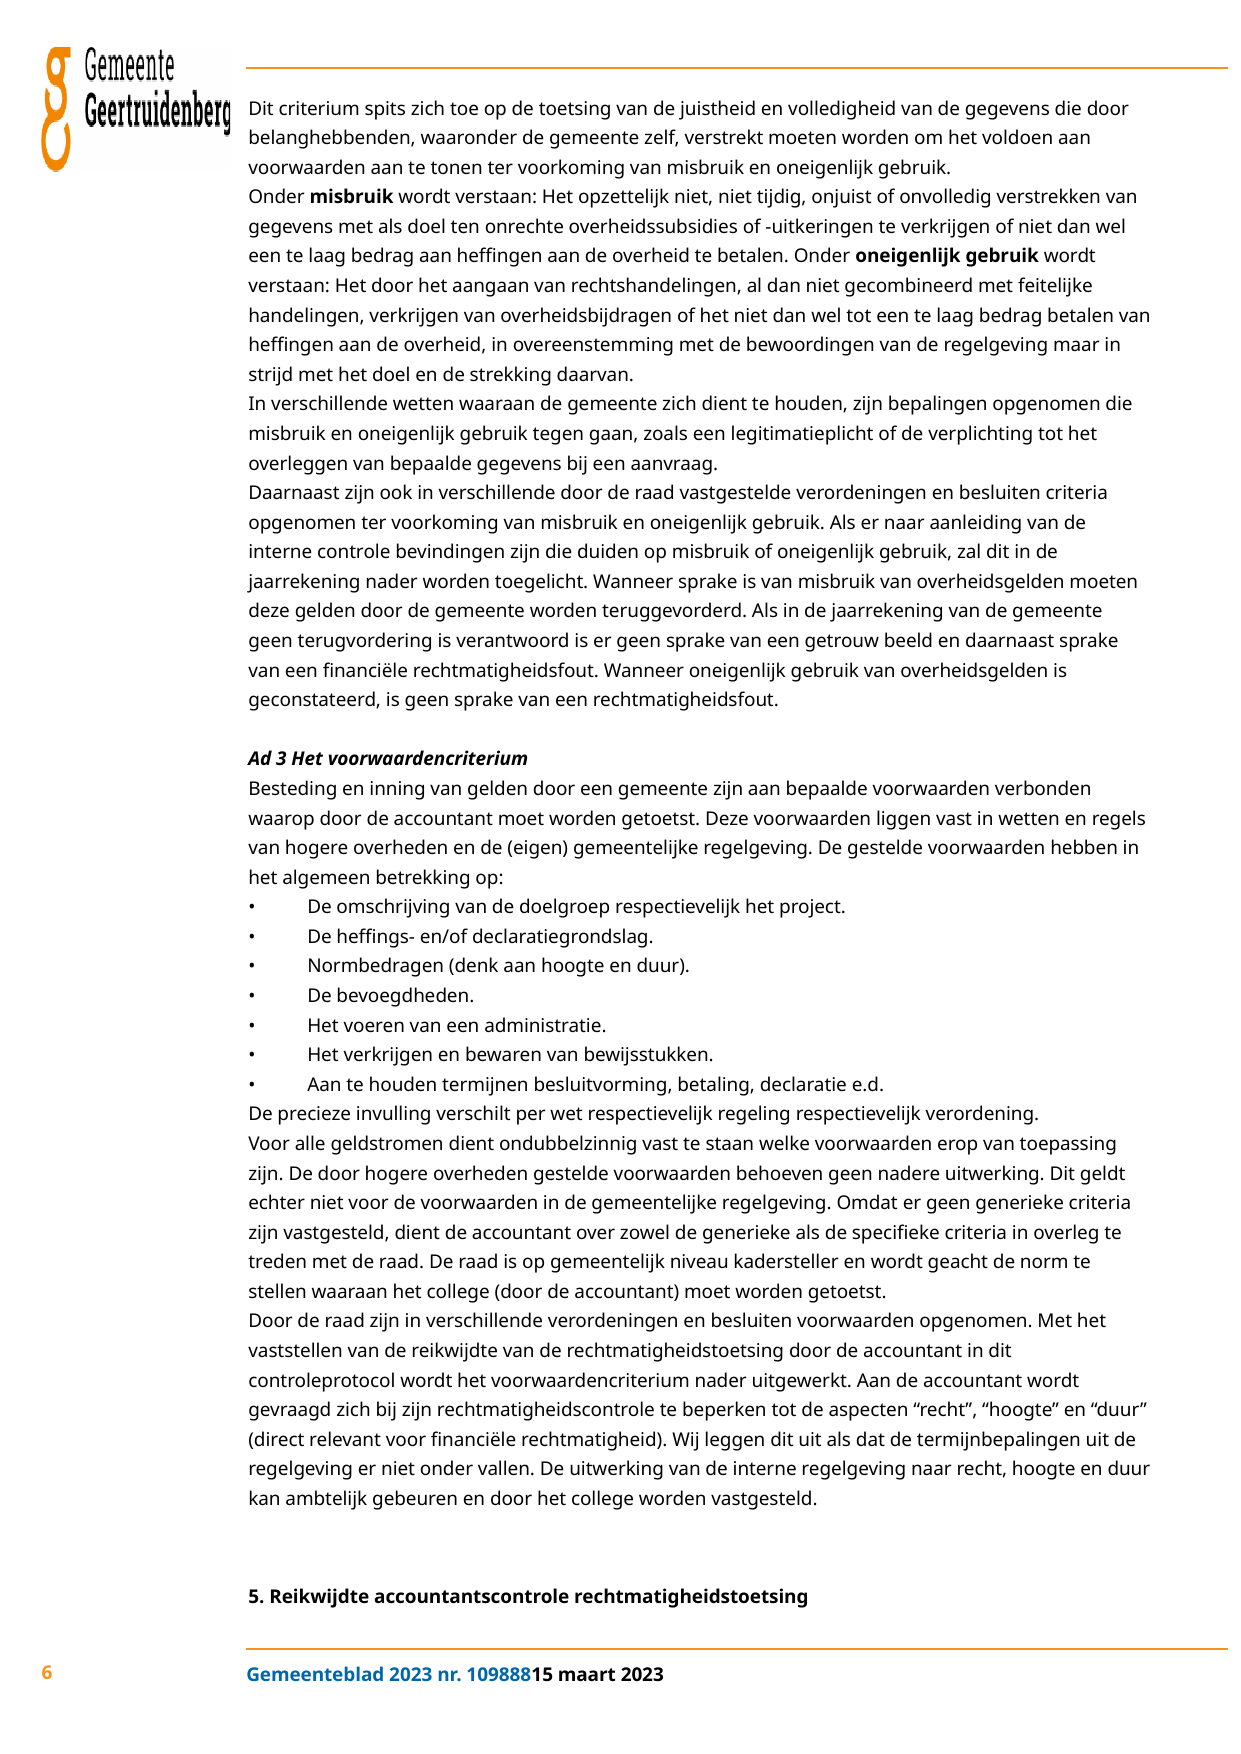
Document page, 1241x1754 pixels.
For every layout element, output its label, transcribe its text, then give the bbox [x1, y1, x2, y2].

text Door de raad zijn in verschillende verordeningen en besluiten voorwaarden opgenomen. Met het vaststellen van de reikwijdte van de rechtmatigheidstoetsing door de accountant in dit controleprotocol wordt het voorwaardencriterium nader uitgewerkt. Aan de accountant wordt gevraagd zich bij zijn rechtmatigheidscontrole te beperken tot de aspecten “recht”, “hoogte” en “duur” (direct relevant voor financiële rechtmatigheid). Wij leggen dit uit als dat de termijnbepalingen uit de regelgeving er niet onder vallen. De uitwerking van de interne regelgeving naar recht, hoogte en duur kan ambtelijk gebeuren en door het college worden vastgesteld. [248, 1308, 1152, 1511]
text Besteding en inning van gelden door een gemeente zijn aan bepaalde voorwaarden verbonden waarop door de accountant moet worden getoetst. Deze voorwaarden liggen vast in wetten en regels van hogere overheden en de (eigen) gemeentelijke regelgeving. De gestelde voorwaarden hebben in het algemeen betrekking op: [248, 775, 1152, 890]
list Normbedragen (denk aan hoogte en duur). [248, 953, 1152, 978]
list Het voeren van een administratie. [248, 1012, 1152, 1038]
picture [41, 47, 231, 172]
text Voor alle geldstromen dient ondubbelzinnig vast te staan welke voorwaarden erop van toepassing zijn. De door hogere overheden gestelde voorwaarden behoeven geen nadere uitwerking. Dit geldt echter niet voor de voorwaarden in de gemeentelijke regelgeving. Omdat er geen generieke criteria zijn vastgesteld, dient de accountant over zowel de generieke als de specifieke criteria in overleg te treden met de raad. De raad is op gemeentelijk niveau kadersteller en wordt geacht de norm te stellen waaraan het college (door de accountant) moet worden getoetst. [248, 1130, 1152, 1304]
list Aan te houden termijnen besluitvorming, betaling, declaratie e.d. [248, 1071, 1152, 1097]
text In verschillende wetten waaraan de gemeente zich dient te houden, zijn bepalingen opgenomen die misbruik en oneigenlijk gebruik tegen gaan, zoals een legitimatieplicht of de verplichting tot het overleggen van bepaalde gegevens bij een aanvraag. [248, 391, 1152, 476]
list De bevoegdheden. [248, 982, 1152, 1008]
list Het verkrijgen en bewaren van bewijsstukken. [248, 1041, 1152, 1067]
text Onder misbruik wordt verstaan: Het opzettelijk niet, niet tijdig, onjuist of onvolledig verstrekken van gegevens met als doel ten onrechte overheidssubsidies of -uitkeringen te verkrijgen of niet dan wel een te laag bedrag aan heffingen aan de overheid te betalen. Onder oneigenlijk gebruik wordt verstaan: Het door het aangaan van rechtshandelingen, al dan niet gecombineerd met feitelijke handelingen, verkrijgen van overheidsbijdragen of het niet dan wel tot een te laag bedrag betalen van heffingen aan de overheid, in overeenstemming met de bewoordingen van de regelgeving maar in strijd met het doel en de strekking daarvan. [248, 183, 1152, 387]
text Daarnaast zijn ook in verschillende door de raad vastgestelde verordeningen en besluiten criteria opgenomen ter voorkoming van misbruik en oneigenlijk gebruik. Als er naar aanleiding van de interne controle bevindingen zijn die duiden op misbruik of oneigenlijk gebruik, zal dit in de jaarrekening nader worden toegelicht. Wanneer sprake is van misbruik van overheidsgelden moeten deze gelden door de gemeente worden teruggevorderd. Als in de jaarrekening van de gemeente geen terugvordering is verantwoord is er geen sprake van een getrouw beeld en daarnaast sprake van een financiële rechtmatigheidsfout. Wanneer oneigenlijk gebruik van overheidsgelden is geconstateerd, is geen sprake van een rechtmatigheidsfout. [248, 479, 1152, 712]
text Ad 3 Het voorwaardencriterium [248, 746, 1152, 771]
list De heffings- en/of declaratiegrondslag. [248, 923, 1152, 949]
list De omschrijving van de doelgroep respectievelijk het project. [248, 893, 1152, 919]
text 5. Reikwijdte accountantscontrole rechtmatigheidstoetsing [248, 1581, 1152, 1610]
text Dit criterium spits zich toe op de toetsing van de juistheid en volledigheid van de gegevens die door belanghebbenden, waaronder de gemeente zelf, verstrekt moeten worden om het voldoen aan voorwaarden aan te tonen ter voorkoming van misbruik en oneigenlijk gebruik. [248, 95, 1152, 180]
text De precieze invulling verschilt per wet respectievelijk regeling respectievelijk verordening. [248, 1101, 1152, 1126]
